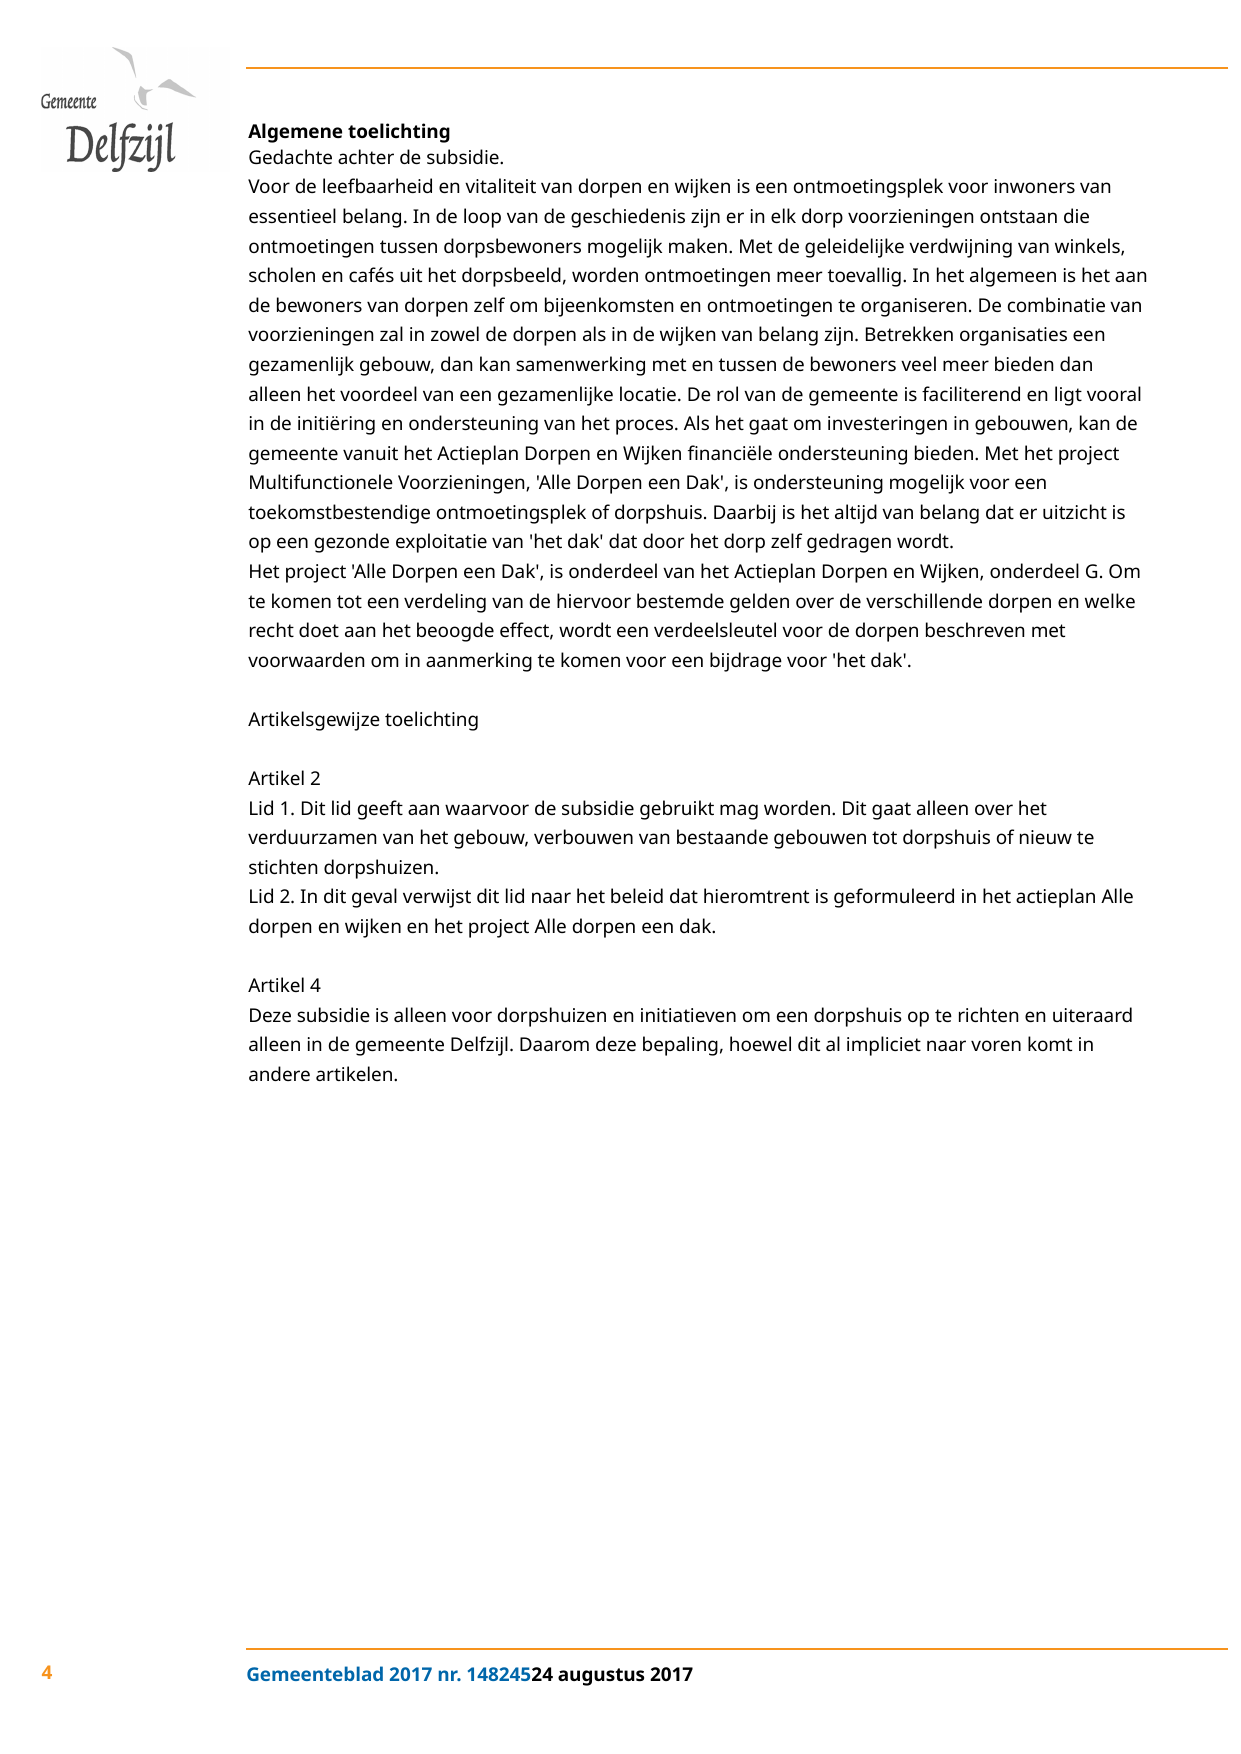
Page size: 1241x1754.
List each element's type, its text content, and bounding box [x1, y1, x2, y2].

text Het project 'Alle Dorpen een Dak', is onderdeel van het Actieplan Dorpen en Wijken, onderdeel G. Om te komen tot een verdeling van de hiervoor bestemde gelden over de verschillende dorpen en welke recht doet aan het beoogde effect, wordt een verdeelsleutel voor de dorpen beschreven met voorwaarden om in aanmerking te komen voor een bijdrage voor 'het dak'. [248, 558, 1152, 673]
text Artikelsgewijze toelichting [248, 706, 1152, 732]
picture [41, 47, 231, 172]
text Lid 1. Dit lid geeft aan waarvoor de subsidie gebruikt mag worden. Dit gaat alleen over het verduurzamen van het gebouw, verbouwen van bestaande gebouwen tot dorpshuis of nieuw te stichten dorpshuizen. [248, 795, 1152, 880]
text Deze subsidie is alleen voor dorpshuizen en initiatieven om een dorpshuis op te richten en uiteraard alleen in de gemeente Delfzijl. Daarom deze bepaling, hoewel dit al impliciet naar voren komt in andere artikelen. [248, 1002, 1152, 1087]
text Artikel 4 [248, 972, 1152, 998]
text Gedachte achter de subsidie. [248, 144, 1152, 170]
text Artikel 2 [248, 765, 1152, 791]
text Algemene toelichting [248, 116, 1152, 144]
text Lid 2. In dit geval verwijst dit lid naar het beleid dat hieromtrent is geformuleerd in het actieplan Alle dorpen en wijken en het project Alle dorpen een dak. [248, 884, 1152, 939]
text Voor de leefbaarheid en vitaliteit van dorpen en wijken is een ontmoetingsplek voor inwoners van essentieel belang. In de loop van de geschiedenis zijn er in elk dorp voorzieningen ontstaan die ontmoetingen tussen dorpsbewoners mogelijk maken. Met de geleidelijke verdwijning van winkels, scholen en cafés uit het dorpsbeeld, worden ontmoetingen meer toevallig. In het algemeen is het aan de bewoners van dorpen zelf om bijeenkomsten en ontmoetingen te organiseren. De combinatie van voorzieningen zal in zowel de dorpen als in de wijken van belang zijn. Betrekken organisaties een gezamenlijk gebouw, dan kan samenwerking met en tussen de bewoners veel meer bieden dan alleen het voordeel van een gezamenlijke locatie. De rol van de gemeente is faciliterend en ligt vooral in de initiëring en ondersteuning van het proces. Als het gaat om investeringen in gebouwen, kan de gemeente vanuit het Actieplan Dorpen en Wijken financiële ondersteuning bieden. Met het project Multifunctionele Voorzieningen, 'Alle Dorpen een Dak', is ondersteuning mogelijk voor een toekomstbestendige ontmoetingsplek of dorpshuis. Daarbij is het altijd van belang dat er uitzicht is op een gezonde exploitatie van 'het dak' dat door het dorp zelf gedragen wordt. [248, 174, 1152, 554]
